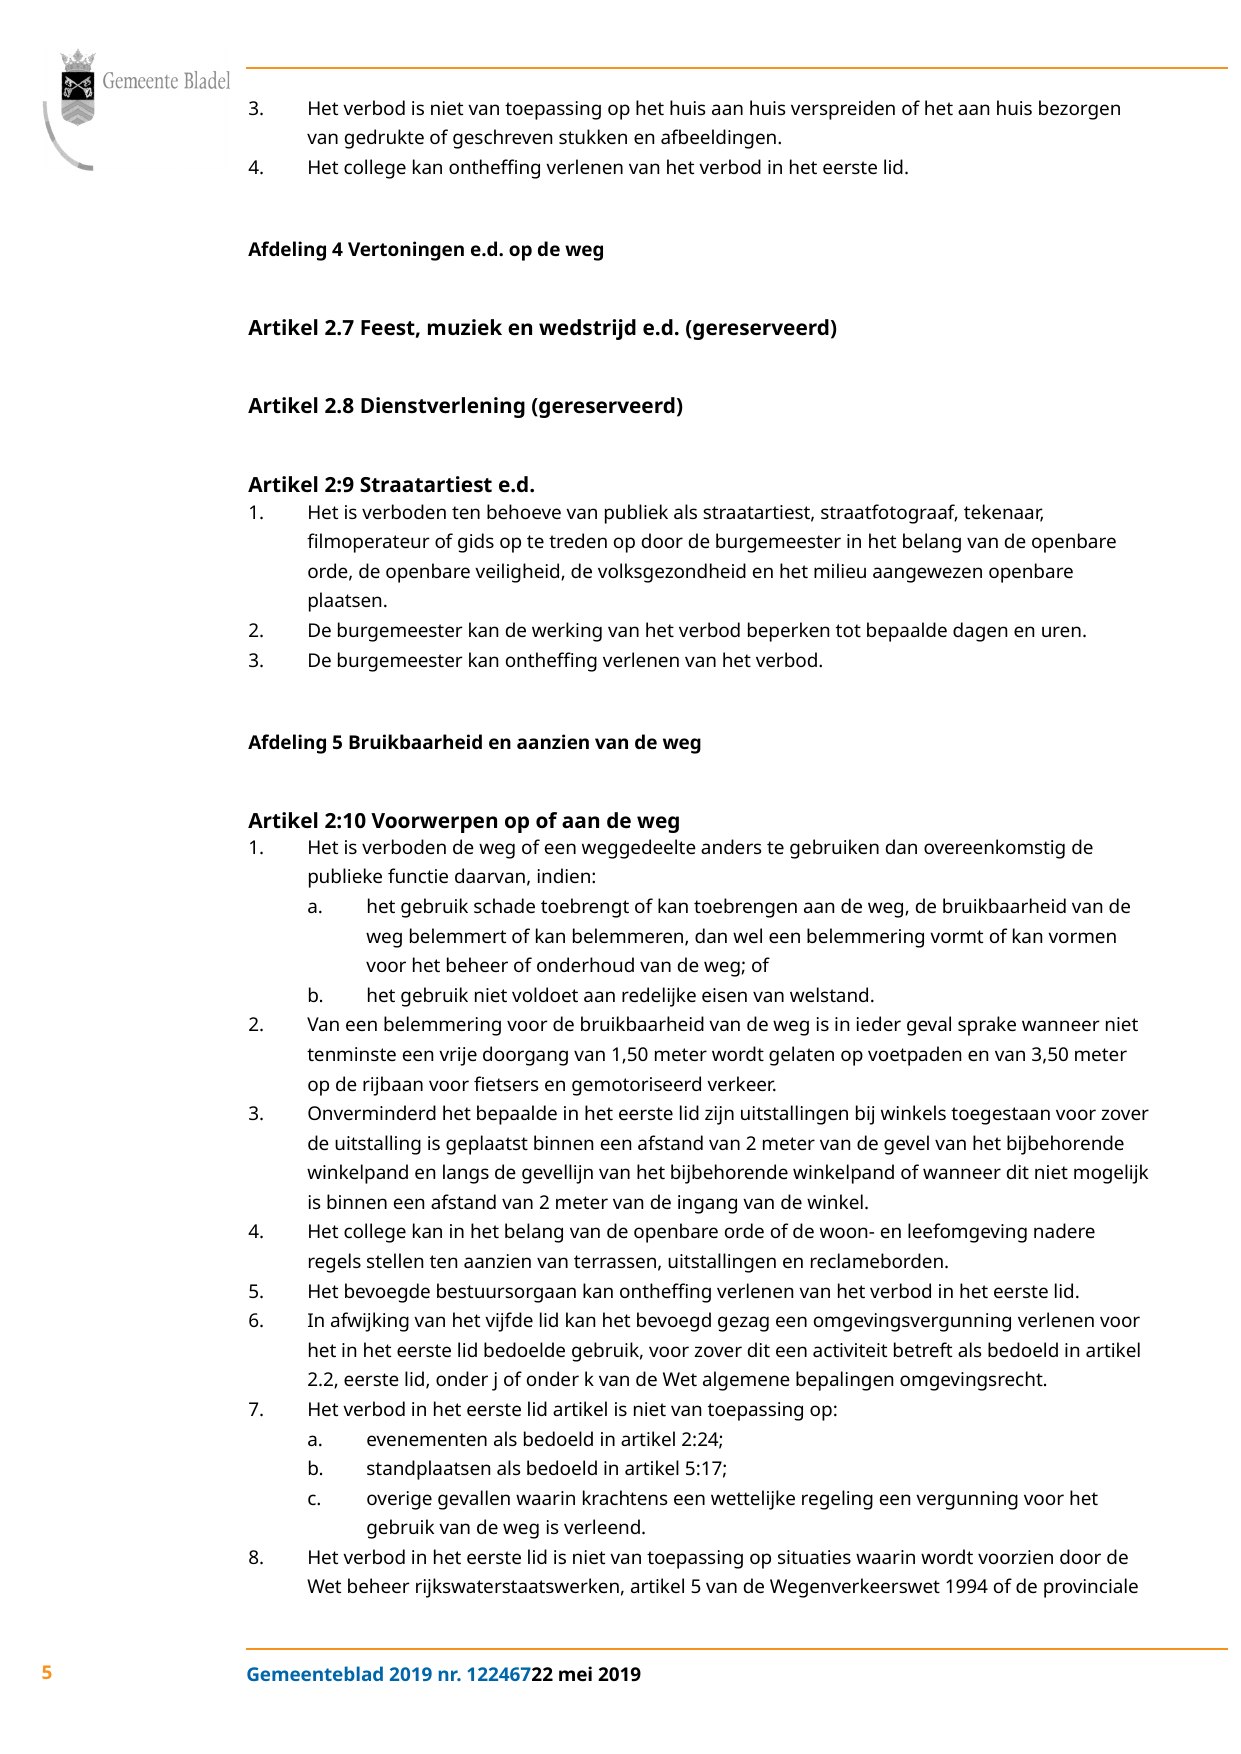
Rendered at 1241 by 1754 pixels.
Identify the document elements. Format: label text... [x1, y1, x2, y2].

text Artikel 2:10 Voorwerpen op of aan de weg [248, 806, 1152, 834]
picture [41, 47, 231, 172]
list evenementen als bedoeld in artikel 2:24; [307, 1426, 1152, 1452]
text Artikel 2.8 Dienstverlening (gereserveerd) [248, 392, 1152, 420]
list Het verbod in het eerste lid is niet van toepassing op situaties waarin wordt voorzien door de Wet beheer rijkswaterstaatswerken, artikel 5 van de Wegenverkeerswet 1994 of de provinciale [248, 1544, 1152, 1599]
list De burgemeester kan de werking van het verbod beperken tot bepaalde dagen en uren. [248, 617, 1152, 643]
list Van een belemmering voor de bruikbaarheid van de weg is in ieder geval sprake wanneer niet tenminste een vrije doorgang van 1,50 meter wordt gelaten op voetpaden en van 3,50 meter op de rijbaan voor fietsers en gemotoriseerd verkeer. [248, 1012, 1152, 1097]
list het gebruik schade toebrengt of kan toebrengen aan de weg, de bruikbaarheid van de weg belemmert of kan belemmeren, dan wel een belemmering vormt of kan vormen voor het beheer of onderhoud van de weg; of [307, 893, 1152, 978]
text Afdeling 5 Bruikbaarheid en aanzien van de weg [248, 727, 1152, 755]
list Het is verboden de weg of een weggedeelte anders te gebruiken dan overeenkomstig de publieke functie daarvan, indien: [248, 834, 1152, 889]
list standplaatsen als bedoeld in artikel 5:17; [307, 1455, 1152, 1481]
list Het college kan in het belang van de openbare orde of de woon- en leefomgeving nadere regels stellen ten aanzien van terrassen, uitstallingen en reclameborden. [248, 1219, 1152, 1274]
list het gebruik niet voldoet aan redelijke eisen van welstand. [307, 982, 1152, 1008]
text Artikel 2:9 Straatartiest e.d. [248, 471, 1152, 499]
list Het college kan ontheffing verlenen van het verbod in het eerste lid. [248, 154, 1152, 180]
list In afwijking van het vijfde lid kan het bevoegd gezag een omgevingsvergunning verlenen voor het in het eerste lid bedoelde gebruik, voor zover dit een activiteit betreft als bedoeld in artikel 2.2, eerste lid, onder j of onder k van de Wet algemene bepalingen omgevingsrecht. [248, 1307, 1152, 1392]
text Artikel 2.7 Feest, muziek en wedstrijd e.d. (gereserveerd) [248, 313, 1152, 341]
list Het bevoegde bestuursorgaan kan ontheffing verlenen van het verbod in het eerste lid. [248, 1278, 1152, 1304]
list De burgemeester kan ontheffing verlenen van het verbod. [248, 647, 1152, 673]
list overige gevallen waarin krachtens een wettelijke regeling een vergunning voor het gebruik van de weg is verleend. [307, 1485, 1152, 1540]
list Het verbod in het eerste lid artikel is niet van toepassing op: [248, 1396, 1152, 1422]
text Afdeling 4 Vertoningen e.d. op de weg [248, 234, 1152, 262]
list Het is verboden ten behoeve van publiek als straatartiest, straatfotograaf, tekenaar, filmoperateur of gids op te treden op door de burgemeester in het belang van de openbare orde, de openbare veiligheid, de volksgezondheid en het milieu aangewezen openbare plaatsen. [248, 499, 1152, 613]
list Onverminderd het bepaalde in het eerste lid zijn uitstallingen bij winkels toegestaan voor zover de uitstalling is geplaatst binnen een afstand van 2 meter van de gevel van het bijbehorende winkelpand en langs de gevellijn van het bijbehorende winkelpand of wanneer dit niet mogelijk is binnen een afstand van 2 meter van de ingang van de winkel. [248, 1100, 1152, 1215]
list Het verbod is niet van toepassing op het huis aan huis verspreiden of het aan huis bezorgen van gedrukte of geschreven stukken en afbeeldingen. [248, 95, 1152, 150]
